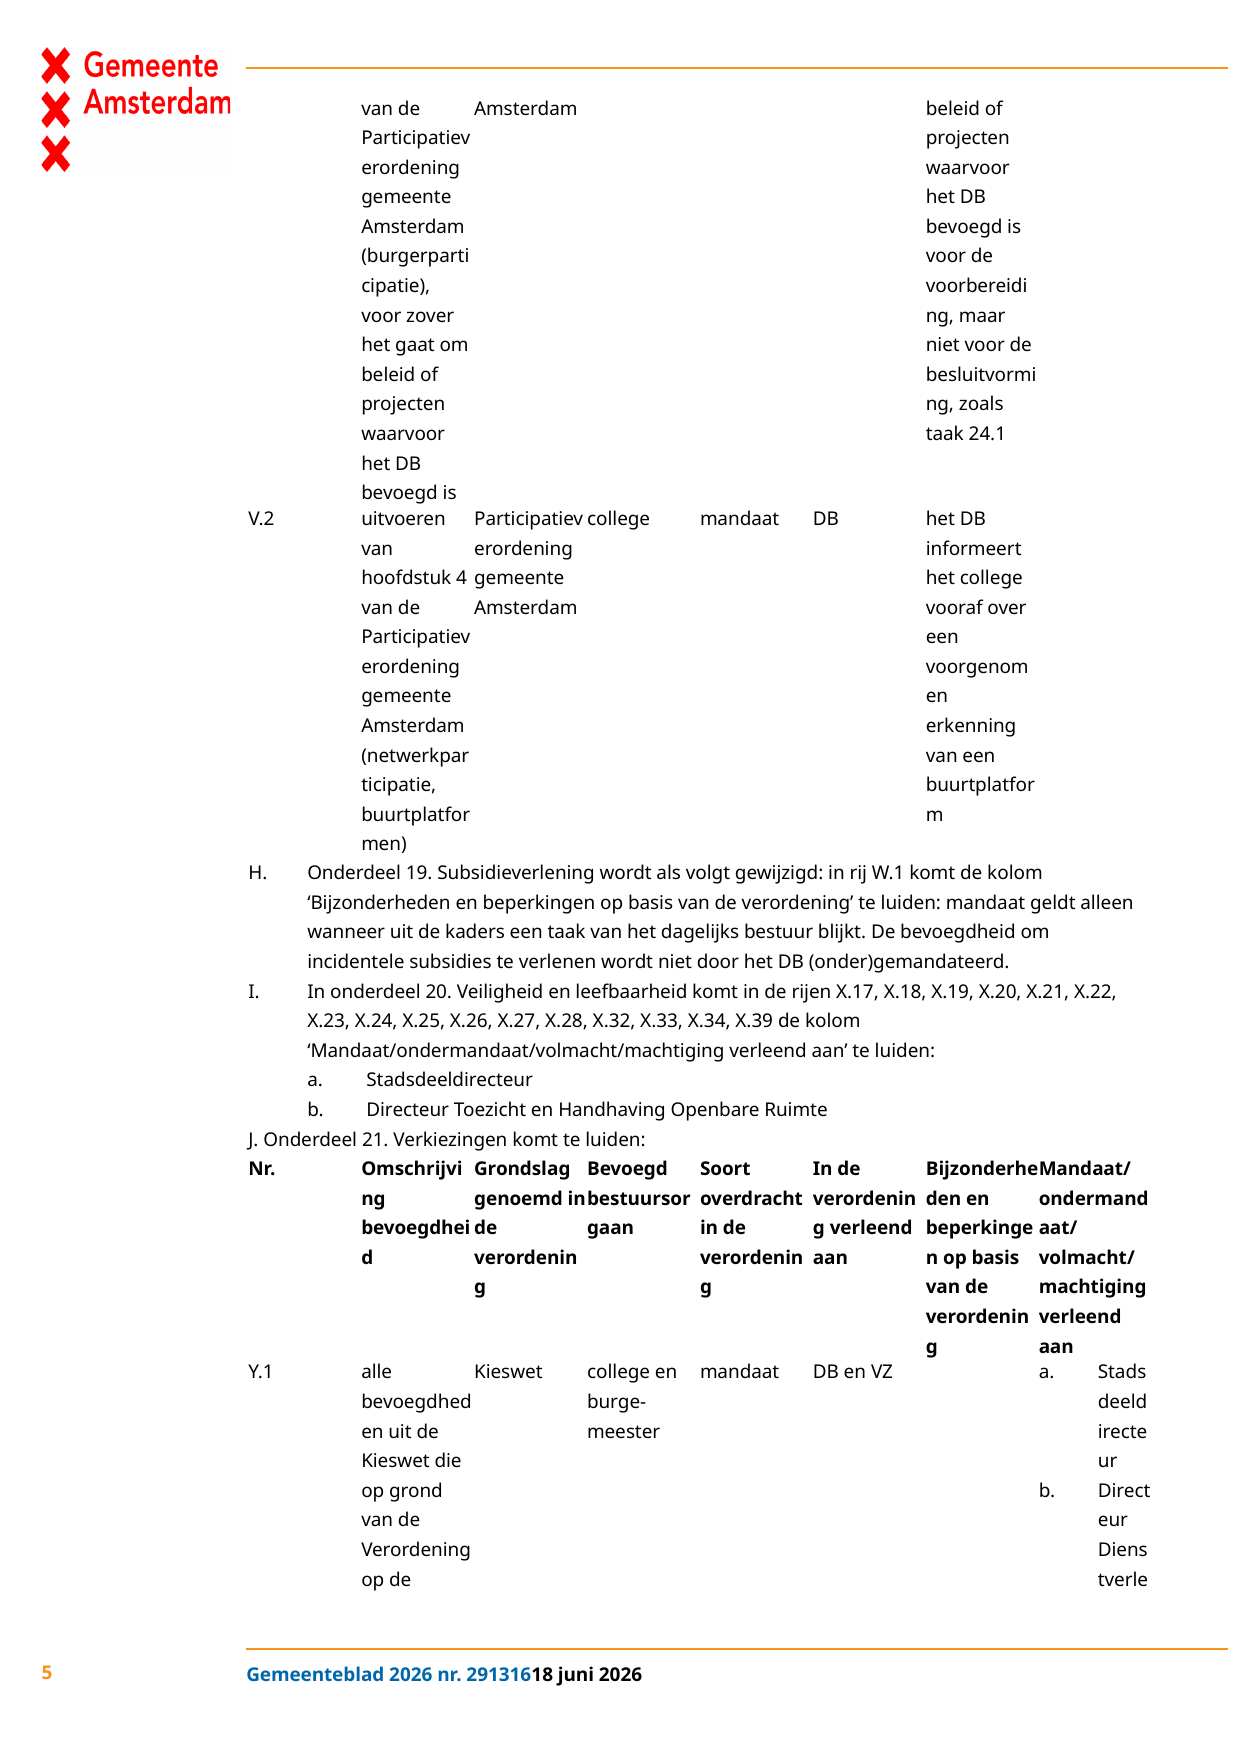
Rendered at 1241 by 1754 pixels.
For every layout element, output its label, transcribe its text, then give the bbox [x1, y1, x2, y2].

table_cell Amsterdam [474, 95, 587, 505]
table_cell [700, 95, 813, 505]
table_header Omschrijving bevoegdheid [361, 1155, 474, 1359]
table_header Soort overdracht in de verordening [700, 1155, 813, 1359]
table_header In de verordening verleend aan [813, 1155, 926, 1359]
table_header Nr. [248, 1155, 361, 1359]
table_cell [587, 95, 700, 505]
list In onderdeel 20. Veiligheid en leefbaarheid komt in de rijen X.17, X.18, X.19, X.20, X.21, X.22, X.23, X.24, X.25, X.26, X.27, X.28, X.32, X.33, X.34, X.39 de kolom ‘Mandaat/ondermandaat/volmacht/machtiging verleend aan’ te luiden: [248, 978, 1152, 1063]
table_cell [926, 1359, 1038, 1591]
table_cell [1039, 95, 1152, 505]
table_header Bijzonderheden en beperkingen op basis van de verordening [926, 1155, 1038, 1359]
table_header Bevoegd bestuursorgaan [587, 1155, 700, 1359]
table_cell het DB informeert het college vooraf over een voorgenomen erkenning van een buurtplatform [926, 505, 1038, 856]
table_cell college [587, 505, 700, 856]
table_cell mandaat [700, 1359, 813, 1591]
table_cell [813, 95, 926, 505]
table_cell [248, 95, 361, 505]
table_cell V.2 [248, 505, 361, 856]
list Stadsdeeldirecteur [307, 1067, 1152, 1092]
table_cell uitvoeren van hoofdstuk 4 van de Participatieverordening gemeente Amsterdam (netwerkparticipatie, buurtplatformen) [361, 505, 474, 856]
list Directeur Toezicht en Handhaving Openbare Ruimte [307, 1096, 1152, 1122]
table_cell [1039, 505, 1152, 856]
table_header Mandaat/ondermandaat/ volmacht/machtiging verleend aan [1039, 1155, 1152, 1359]
table_cell Kieswet [474, 1359, 587, 1591]
list Onderdeel 19. Subsidieverlening wordt als volgt gewijzigd: in rij W.1 komt de kolom ‘Bijzonderheden en beperkingen op basis van de verordening’ te luiden: mandaat geldt alleen wanneer uit de kaders een taak van het dagelijks bestuur blijkt. De bevoegdheid om incidentele subsidies te verlenen wordt niet door het DB (onder)gemandateerd. [248, 859, 1152, 974]
table_cell Stadsdeeldirecteur Directeur Dienstverle [1039, 1359, 1152, 1591]
table_cell alle bevoegdheden uit de Kieswet die op grond van de Verordening op de [361, 1359, 474, 1591]
table_cell Participatieverordening gemeente Amsterdam [474, 505, 587, 856]
table_cell van de Participatieverordening gemeente Amsterdam (burgerparticipatie), voor zover het gaat om beleid of projecten waarvoor het DB bevoegd is [361, 95, 474, 505]
table_header Grondslag genoemd in de verordening [474, 1155, 587, 1359]
table_cell DB [813, 505, 926, 856]
table_cell beleid of projecten waarvoor het DB bevoegd is voor de voorbereiding, maar niet voor de besluitvorming, zoals taak 24.1 [926, 95, 1038, 505]
text J. Onderdeel 21. Verkiezingen komt te luiden: [248, 1126, 1152, 1151]
table_cell DB en VZ [813, 1359, 926, 1591]
table_cell college en burge-meester [587, 1359, 700, 1591]
table_cell Y.1 [248, 1359, 361, 1591]
picture [41, 47, 231, 172]
table_cell mandaat [700, 505, 813, 856]
